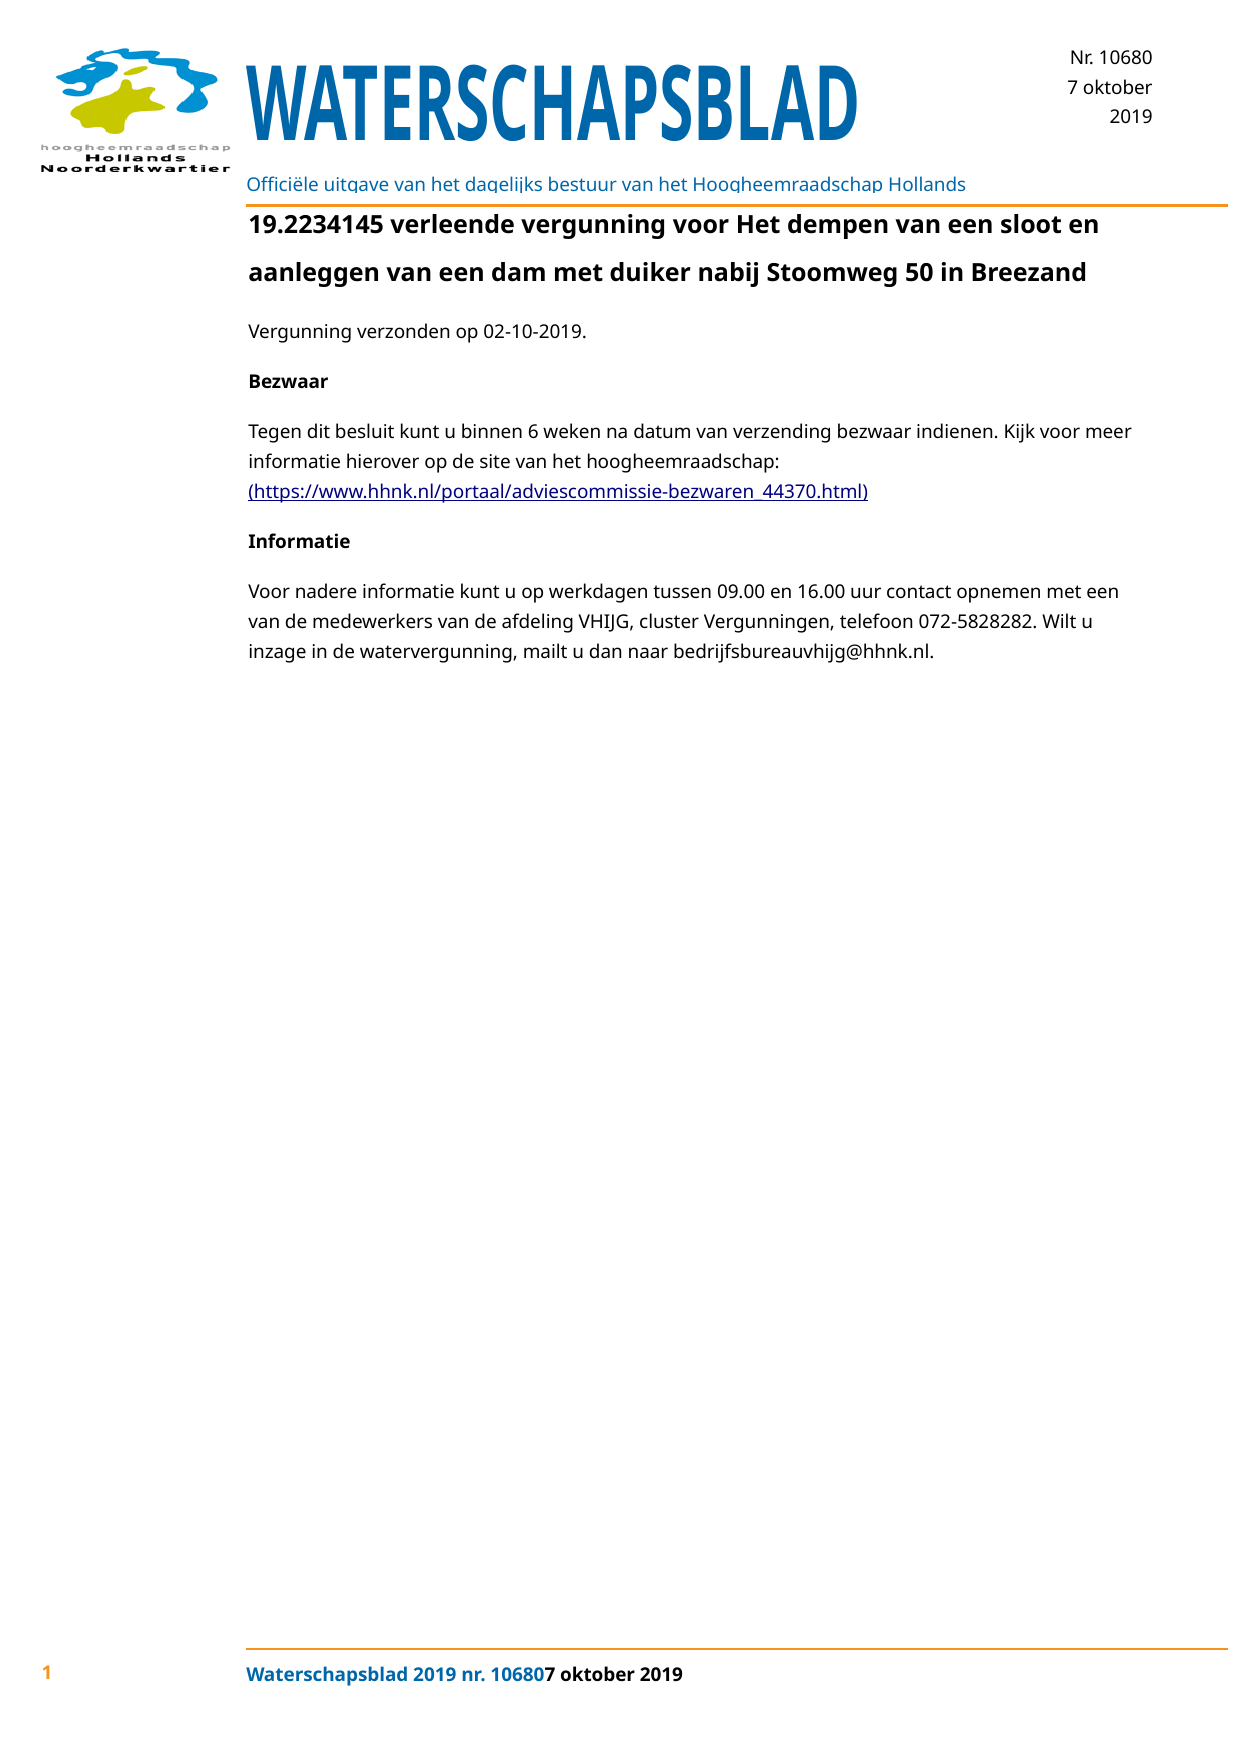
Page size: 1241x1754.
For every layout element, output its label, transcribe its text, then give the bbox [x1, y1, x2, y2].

picture [41, 47, 231, 172]
text Vergunning verzonden op 02-10-2019. [248, 318, 1152, 344]
text Voor nadere informatie kunt u op werkdagen tussen 09.00 en 16.00 uur contact opnemen met een van de medewerkers van de afdeling VHIJG, cluster Vergunningen, telefoon 072-5828282. Wilt u inzage in de watervergunning, mailt u dan naar bedrijfsbureauvhijg@hhnk.nl. [248, 579, 1152, 664]
text Informatie [248, 528, 1152, 554]
text Tegen dit besluit kunt u binnen 6 weken na datum van verzending bezwaar indienen. Kijk voor meer informatie hierover op de site van het hoogheemraadschap: (https://www.hhnk.nl/portaal/adviescommissie-bezwaren_44370.html) [248, 419, 1152, 504]
text Bezwaar [248, 368, 1152, 394]
text 19.2234145 verleende vergunning voor Het dempen van een sloot en aanleggen van een dam met duiker nabij Stoomweg 50 in Breezand [248, 207, 1152, 288]
